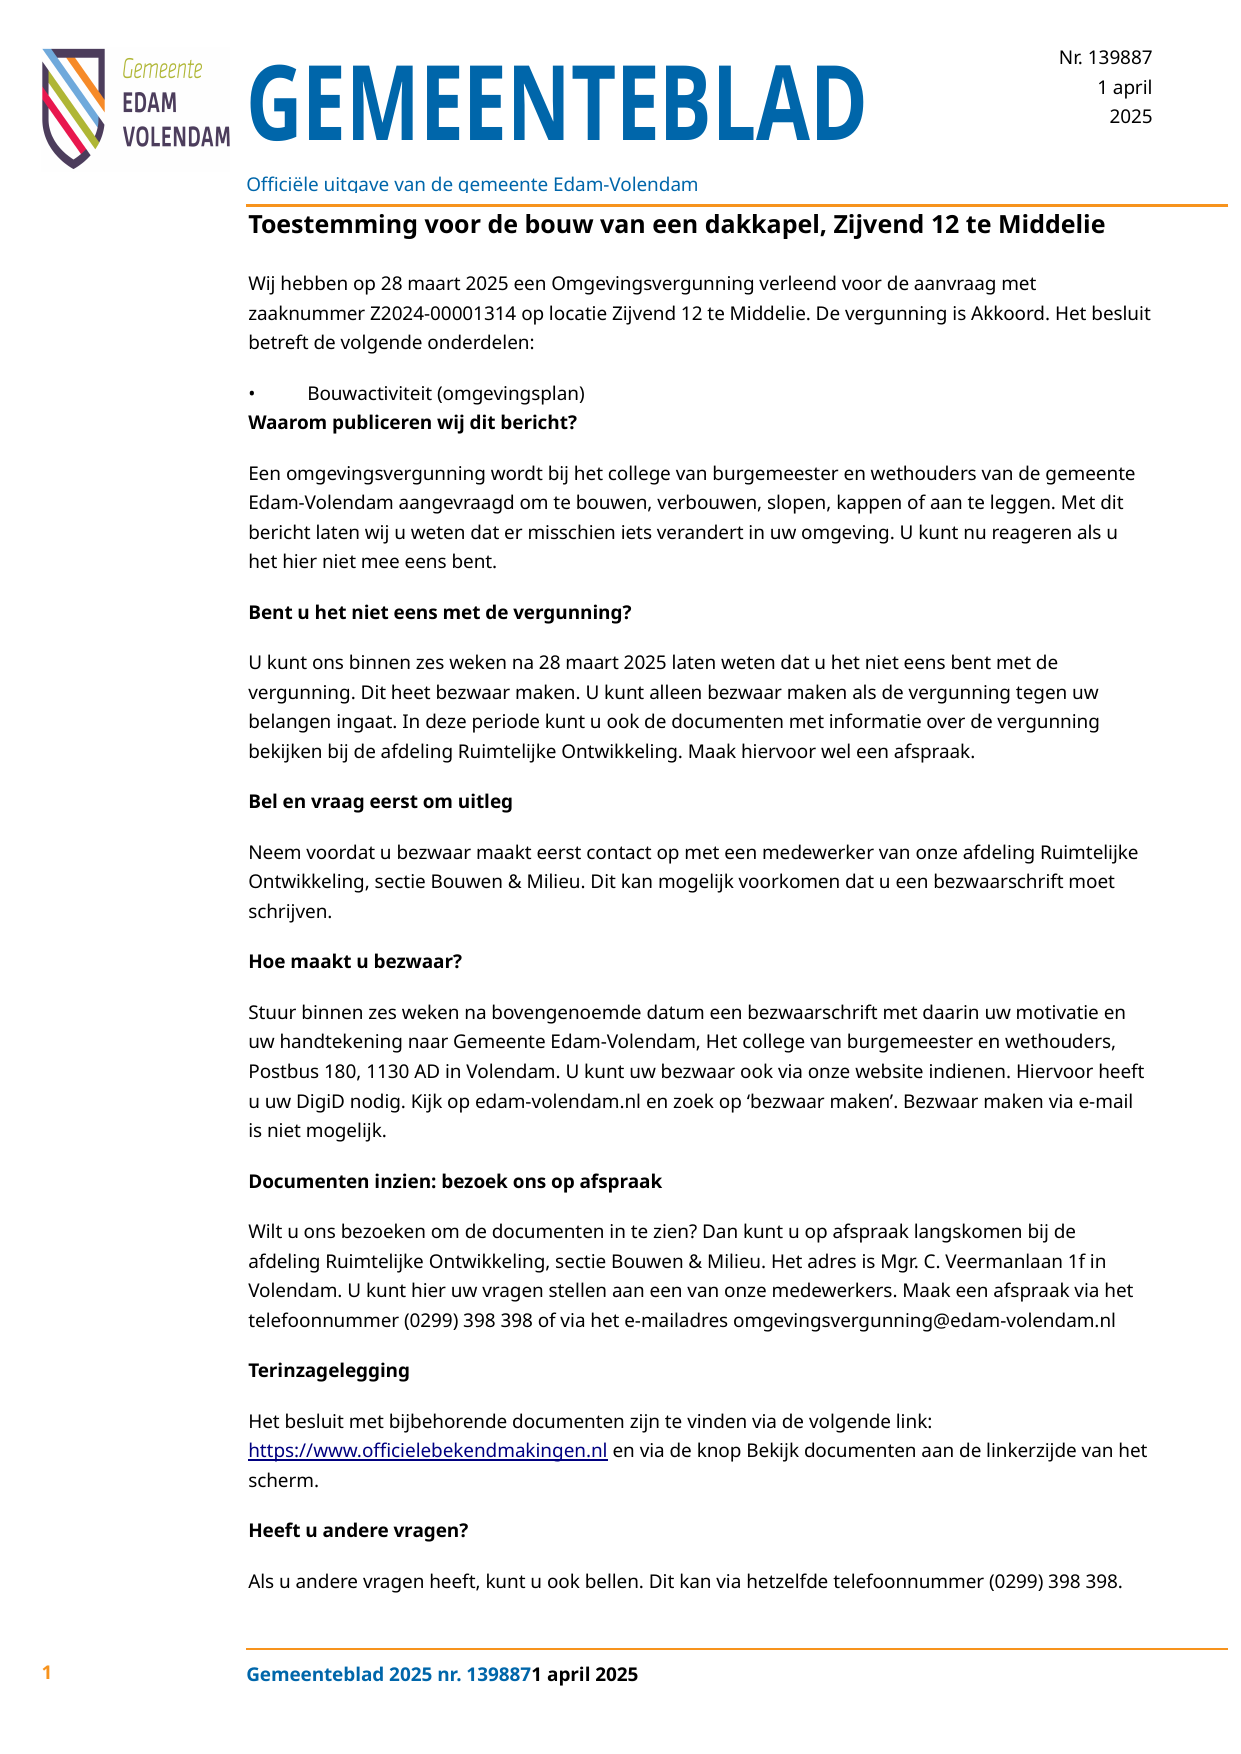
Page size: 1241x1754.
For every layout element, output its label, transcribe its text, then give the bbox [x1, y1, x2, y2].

list Bouwactiviteit (omgevingsplan) [248, 380, 1152, 406]
text Bel en vraag eerst om uitleg [248, 789, 1152, 814]
text Hoe maakt u bezwaar? [248, 949, 1152, 974]
text Toestemming voor de bouw van een dakkapel, Zijvend 12 te Middelie [248, 207, 1152, 241]
text Een omgevingsvergunning wordt bij het college van burgemeester en wethouders van de gemeente Edam-Volendam aangevraagd om te bouwen, verbouwen, slopen, kappen of aan te leggen. Met dit bericht laten wij u weten dat er misschien iets verandert in uw omgeving. U kunt nu reageren als u het hier niet mee eens bent. [248, 460, 1152, 574]
text Heeft u andere vragen? [248, 1517, 1152, 1543]
text Neem voordat u bezwaar maakt eerst contact op met een medewerker van onze afdeling Ruimtelijke Ontwikkeling, sectie Bouwen & Milieu. Dit kan mogelijk voorkomen dat u een bezwaarschrift moet schrijven. [248, 839, 1152, 924]
picture [41, 47, 231, 172]
text Als u andere vragen heeft, kunt u ook bellen. Dit kan via hetzelfde telefoonnummer (0299) 398 398. [248, 1568, 1152, 1593]
text Wij hebben op 28 maart 2025 een Omgevingsvergunning verleend voor de aanvraag met zaaknummer Z2024-00001314 op locatie Zijvend 12 te Middelie. De vergunning is Akkoord. Het besluit betreft de volgende onderdelen: [248, 270, 1152, 355]
text Stuur binnen zes weken na bovengenoemde datum een bezwaarschrift met daarin uw motivatie en uw handtekening naar Gemeente Edam-Volendam, Het college van burgemeester en wethouders, Postbus 180, 1130 AD in Volendam. U kunt uw bezwaar ook via onze website indienen. Hiervoor heeft u uw DigiD nodig. Kijk op edam-volendam.nl en zoek op ‘bezwaar maken’. Bezwaar maken via e-mail is niet mogelijk. [248, 999, 1152, 1143]
text Wilt u ons bezoeken om de documenten in te zien? Dan kunt u op afspraak langskomen bij de afdeling Ruimtelijke Ontwikkeling, sectie Bouwen & Milieu. Het adres is Mgr. C. Veermanlaan 1f in Volendam. U kunt hier uw vragen stellen aan een van onze medewerkers. Maak een afspraak via het telefoonnummer (0299) 398 398 of via het e-mailadres omgevingsvergunning@edam-volendam.nl [248, 1218, 1152, 1333]
text Het besluit met bijbehorende documenten zijn te vinden via de volgende link: https://www.officielebekendmakingen.nl en via de knop Bekijk documenten aan de linkerzijde van het scherm. [248, 1408, 1152, 1493]
text Bent u het niet eens met de vergunning? [248, 599, 1152, 625]
text Waarom publiceren wij dit bericht? [248, 409, 1152, 435]
text Terinzagelegging [248, 1357, 1152, 1383]
text Documenten inzien: bezoek ons op afspraak [248, 1168, 1152, 1193]
text U kunt ons binnen zes weken na 28 maart 2025 laten weten dat u het niet eens bent met de vergunning. Dit heet bezwaar maken. U kunt alleen bezwaar maken als de vergunning tegen uw belangen ingaat. In deze periode kunt u ook de documenten met informatie over de vergunning bekijken bij de afdeling Ruimtelijke Ontwikkeling. Maak hiervoor wel een afspraak. [248, 649, 1152, 764]
